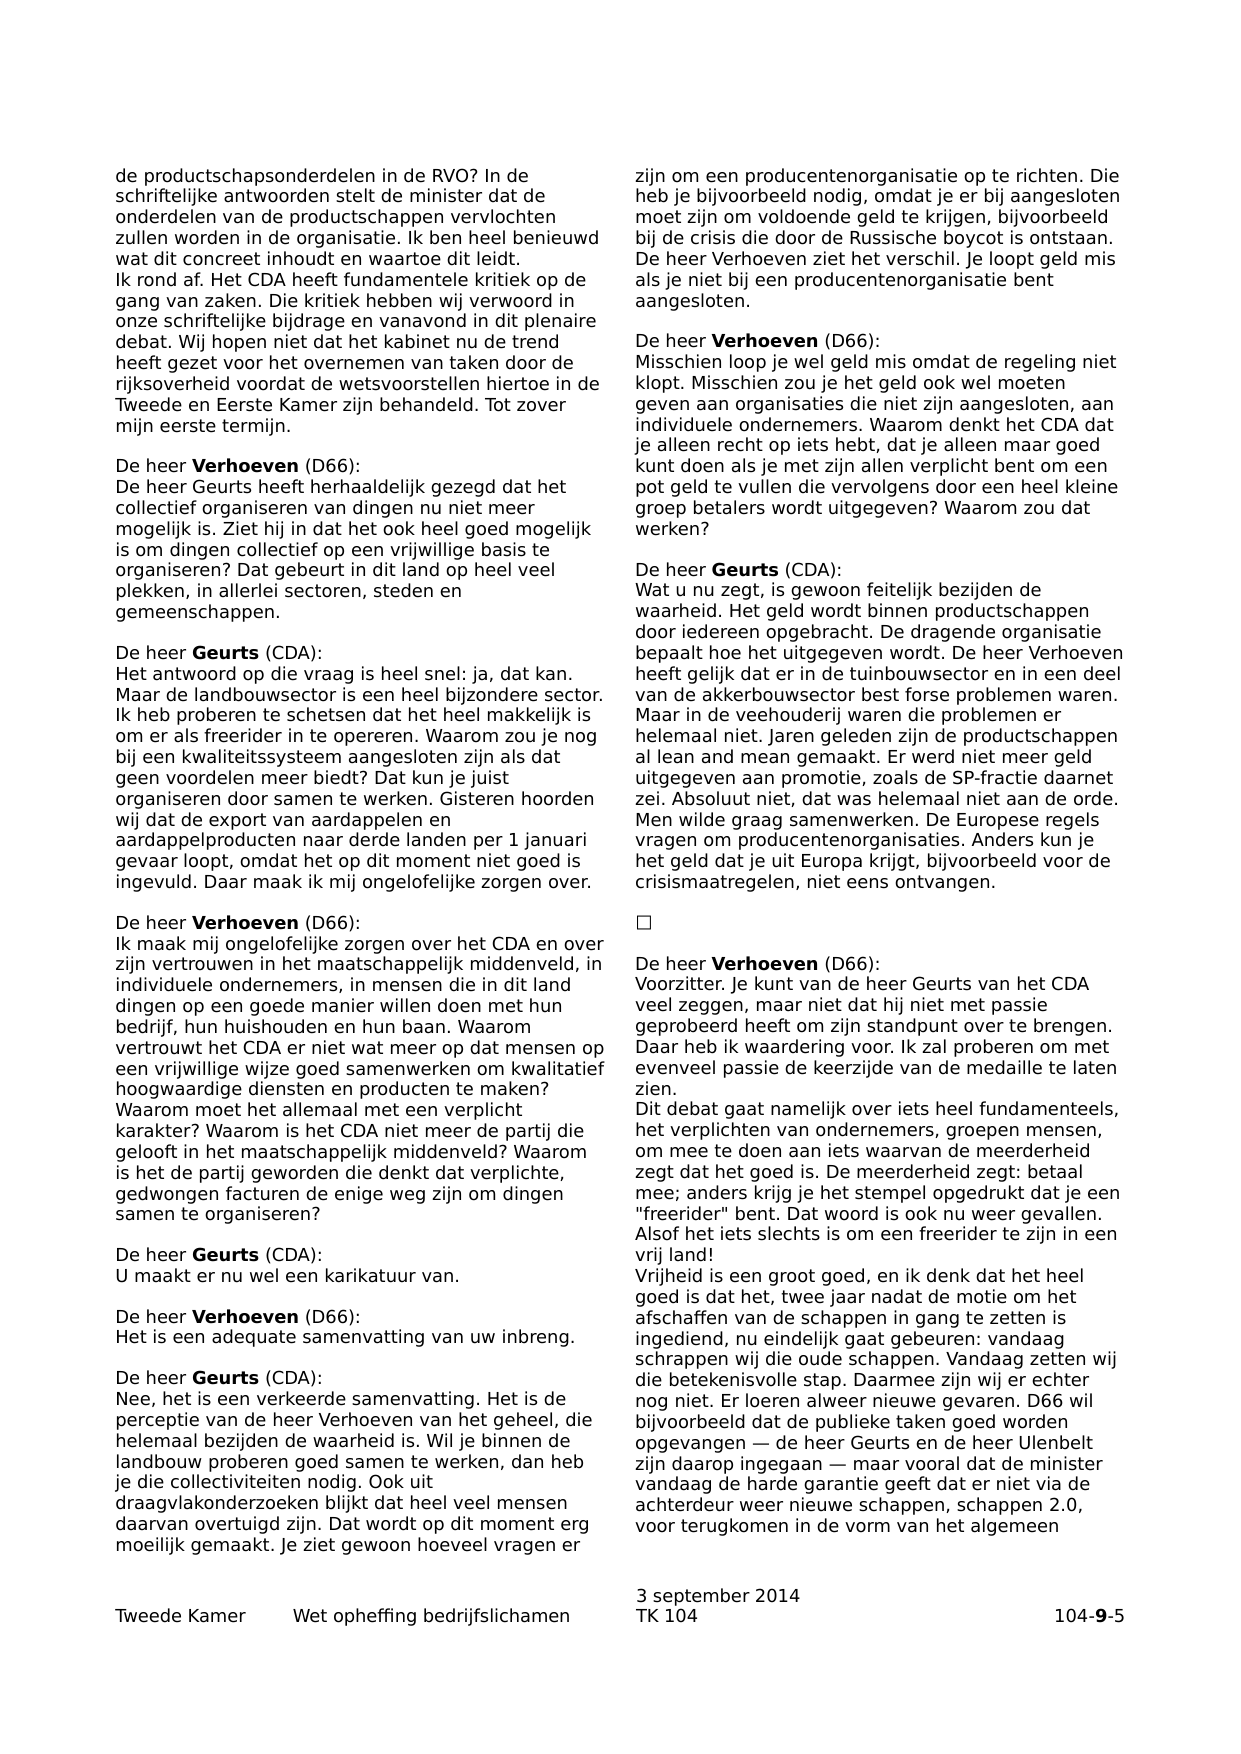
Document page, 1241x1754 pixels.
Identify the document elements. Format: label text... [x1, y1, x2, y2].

text Misschien loop je wel geld mis omdat de regeling niet klopt. Misschien zou je het geld ook wel moeten geven aan organisaties die niet zijn aangesloten, aan individuele ondernemers. Waarom denkt het CDA dat je alleen recht op iets hebt, dat je alleen maar goed kunt doen als je met zijn allen verplicht bent om een pot geld te vullen die vervolgens door een heel kleine groep betalers wordt uitgegeven? Waarom zou dat werken? [635, 352, 1125, 539]
text De heer Verhoeven (D66): [635, 953, 1125, 974]
text ⬜ [635, 913, 1125, 933]
text zijn om een producentenorganisatie op te richten. Die heb je bijvoorbeeld nodig, omdat je er bij aangesloten moet zijn om voldoende geld te krijgen, bijvoorbeeld bij de crisis die door de Russische boycot is ontstaan. De heer Verhoeven ziet het verschil. Je loopt geld mis als je niet bij een producentenorganisatie bent aangesloten. [635, 165, 1125, 311]
text De heer Verhoeven (D66): [635, 331, 1125, 352]
text De heer Geurts heeft herhaaldelijk gezegd dat het collectief organiseren van dingen nu niet meer mogelijk is. Ziet hij in dat het ook heel goed mogelijk is om dingen collectief op een vrijwillige basis te organiseren? Dat gebeurt in dit land op heel veel plekken, in allerlei sectoren, steden en gemeenschappen. [115, 477, 605, 623]
text De heer Verhoeven (D66): [115, 1307, 605, 1327]
text De heer Geurts (CDA): [115, 1245, 605, 1266]
text De heer Verhoeven (D66): [115, 456, 605, 477]
text De heer Geurts (CDA): [635, 559, 1125, 580]
text Nee, het is een verkeerde samenvatting. Het is de perceptie van de heer Verhoeven van het geheel, die helemaal bezijden de waarheid is. Wil je binnen de landbouw proberen goed samen te werken, dan heb je die collectiviteiten nodig. Ook uit draagvlakonderzoeken blijkt dat heel veel mensen daarvan overtuigd zijn. Dat wordt op dit moment erg moeilijk gemaakt. Je ziet gewoon hoeveel vragen er [115, 1389, 605, 1556]
text Ik rond af. Het CDA heeft fundamentele kritiek op de gang van zaken. Die kritiek hebben wij verwoord in onze schriftelijke bijdrage en vanavond in dit plenaire debat. Wij hopen niet dat het kabinet nu de trend heeft gezet voor het overnemen van taken door de rijksoverheid voordat de wetsvoorstellen hiertoe in de Tweede en Eerste Kamer zijn behandeld. Tot zover mijn eerste termijn. [115, 269, 605, 436]
text de productschapsonderdelen in de RVO? In de schriftelijke antwoorden stelt de minister dat de onderdelen van de productschappen vervlochten zullen worden in de organisatie. Ik ben heel benieuwd wat dit concreet inhoudt en waartoe dit leidt. [115, 165, 605, 269]
text Het antwoord op die vraag is heel snel: ja, dat kan. Maar de landbouwsector is een heel bijzondere sector. Ik heb proberen te schetsen dat het heel makkelijk is om er als freerider in te opereren. Waarom zou je nog bij een kwaliteitssysteem aangesloten zijn als dat geen voordelen meer biedt? Dat kun je juist organiseren door samen te werken. Gisteren hoorden wij dat de export van aardappelen en aardappelproducten naar derde landen per 1 januari gevaar loopt, omdat het op dit moment niet goed is ingevuld. Daar maak ik mij ongelofelijke zorgen over. [115, 663, 605, 893]
text Het is een adequate samenvatting van uw inbreng. [115, 1327, 605, 1348]
text Ik maak mij ongelofelijke zorgen over het CDA en over zijn vertrouwen in het maatschappelijk middenveld, in individuele ondernemers, in mensen die in dit land dingen op een goede manier willen doen met hun bedrijf, hun huishouden en hun baan. Waarom vertrouwt het CDA er niet wat meer op dat mensen op een vrijwillige wijze goed samenwerken om kwalitatief hoogwaardige diensten en producten te maken? Waarom moet het allemaal met een verplicht karakter? Waarom is het CDA niet meer de partij die gelooft in het maatschappelijk middenveld? Waarom is het de partij geworden die denkt dat verplichte, gedwongen facturen de enige weg zijn om dingen samen te organiseren? [115, 933, 605, 1225]
text De heer Geurts (CDA): [115, 643, 605, 663]
text De heer Verhoeven (D66): [115, 913, 605, 933]
text Vrijheid is een groot goed, en ik denk dat het heel goed is dat het, twee jaar nadat de motie om het afschaffen van de schappen in gang te zetten is ingediend, nu eindelijk gaat gebeuren: vandaag schrappen wij die oude schappen. Vandaag zetten wij die betekenisvolle stap. Daarmee zijn wij er echter nog niet. Er loeren alweer nieuwe gevaren. D66 wil bijvoorbeeld dat de publieke taken goed worden opgevangen — de heer Geurts en de heer Ulenbelt zijn daarop ingegaan — maar vooral dat de minister vandaag de harde garantie geeft dat er niet via de achterdeur weer nieuwe schappen, schappen 2.0, voor terugkomen in de vorm van het algemeen [635, 1266, 1125, 1537]
text U maakt er nu wel een karikatuur van. [115, 1266, 605, 1287]
text De heer Geurts (CDA): [115, 1368, 605, 1389]
text Dit debat gaat namelijk over iets heel fundamenteels, het verplichten van ondernemers, groepen mensen, om mee te doen aan iets waarvan de meerderheid zegt dat het goed is. De meerderheid zegt: betaal mee; anders krijg je het stempel opgedrukt dat je een "freerider" bent. Dat woord is ook nu weer gevallen. Alsof het iets slechts is om een freerider te zijn in een vrij land! [635, 1099, 1125, 1266]
text Voorzitter. Je kunt van de heer Geurts van het CDA veel zeggen, maar niet dat hij niet met passie geprobeerd heeft om zijn standpunt over te brengen. Daar heb ik waardering voor. Ik zal proberen om met evenveel passie de keerzijde van de medaille te laten zien. [635, 974, 1125, 1099]
text Wat u nu zegt, is gewoon feitelijk bezijden de waarheid. Het geld wordt binnen productschappen door iedereen opgebracht. De dragende organisatie bepaalt hoe het uitgegeven wordt. De heer Verhoeven heeft gelijk dat er in de tuinbouwsector en in een deel van de akkerbouwsector best forse problemen waren. Maar in de veehouderij waren die problemen er helemaal niet. Jaren geleden zijn de productschappen al lean and mean gemaakt. Er werd niet meer geld uitgegeven aan promotie, zoals de SP-fractie daarnet zei. Absoluut niet, dat was helemaal niet aan de orde. Men wilde graag samenwerken. De Europese regels vragen om producentenorganisaties. Anders kun je het geld dat je uit Europa krijgt, bijvoorbeeld voor de crisismaatregelen, niet eens ontvangen. [635, 580, 1125, 893]
